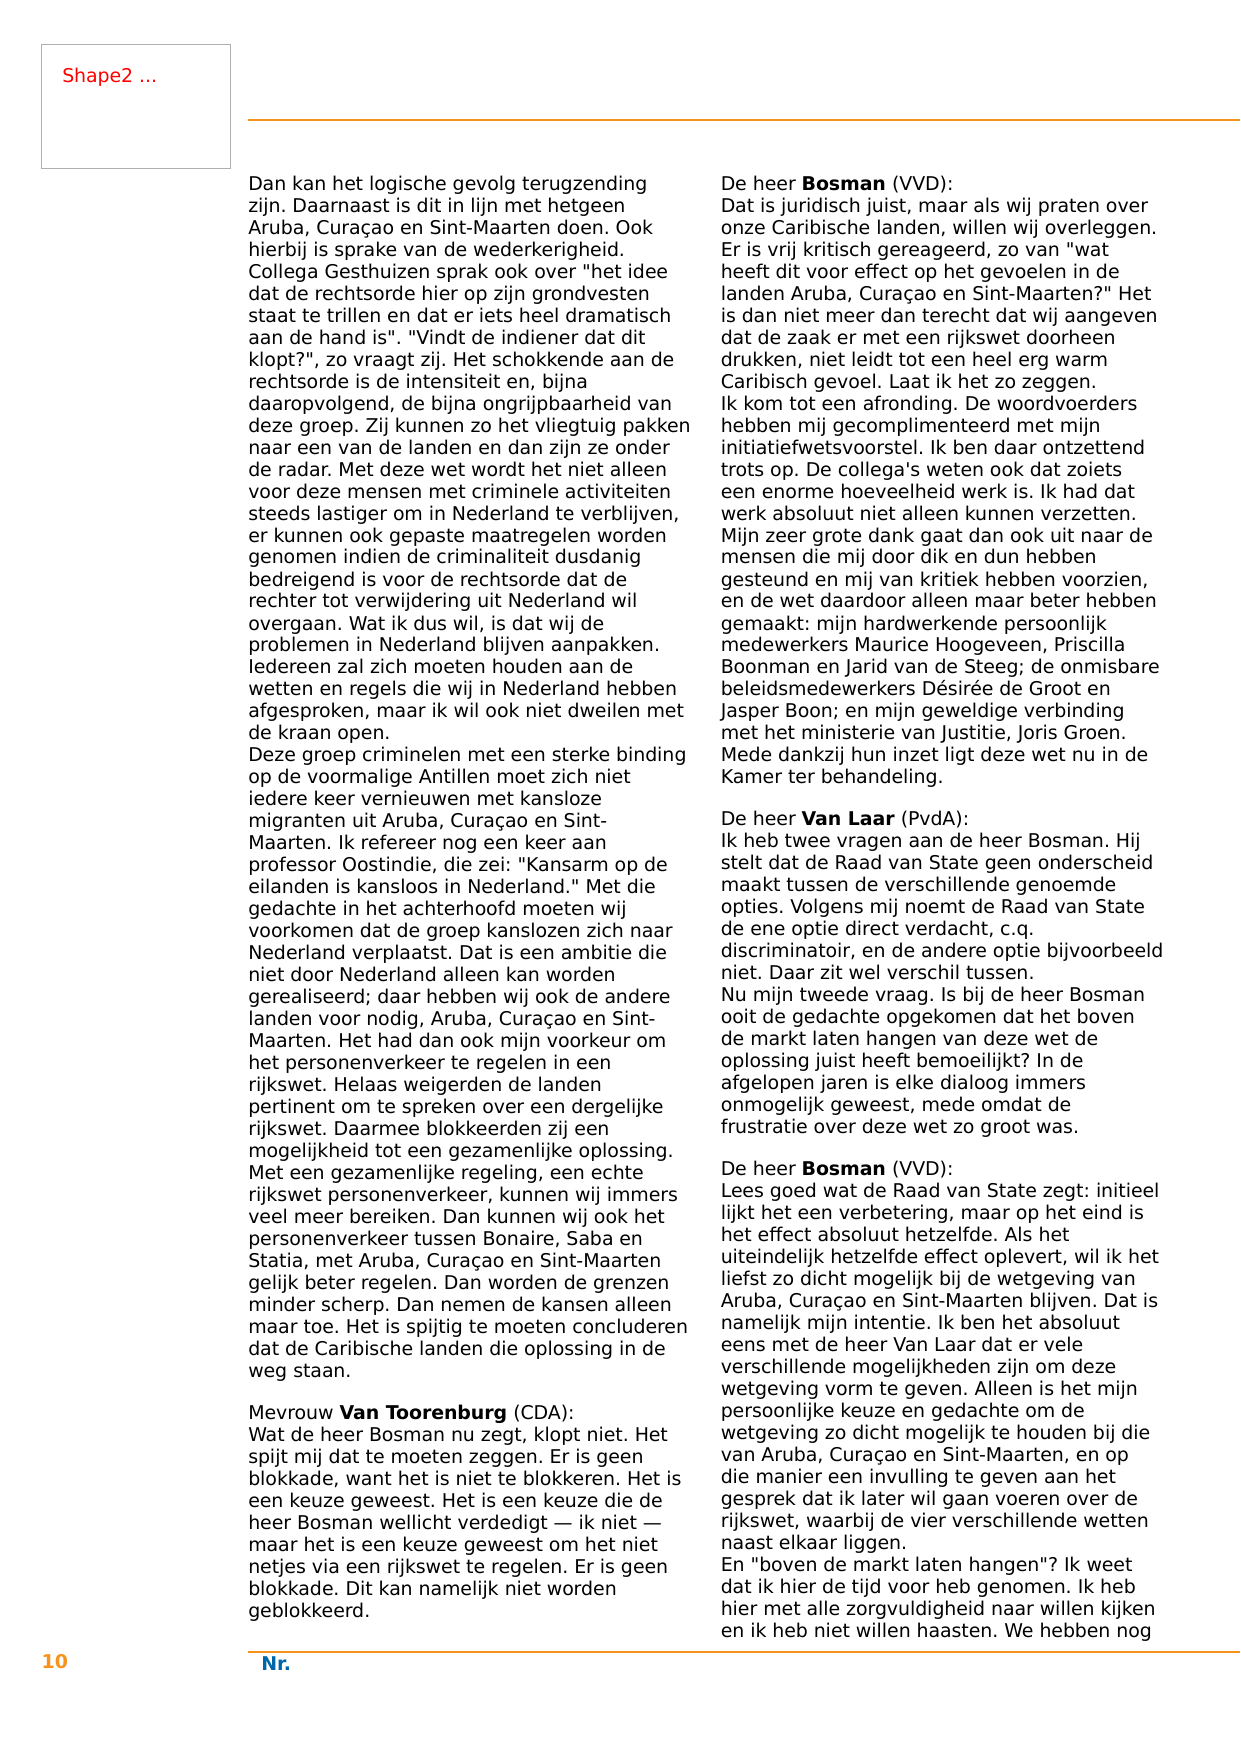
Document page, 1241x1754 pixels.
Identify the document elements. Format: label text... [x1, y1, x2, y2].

text De heer Van Laar (PvdA): [721, 808, 1163, 830]
text De heer Bosman (VVD): [721, 173, 1163, 195]
text Mevrouw Van Toorenburg (CDA): [248, 1402, 691, 1424]
text Wat de heer Bosman nu zegt, klopt niet. Het spijt mij dat te moeten zeggen. Er is geen blokkade, want het is niet te blokkeren. Het is een keuze geweest. Het is een keuze die de heer Bosman wellicht verdedigt — ik niet — maar het is een keuze geweest om het niet netjes via een rijkswet te regelen. Er is geen blokkade. Dit kan namelijk niet worden geblokkeerd. [248, 1424, 691, 1621]
text Ik kom tot een afronding. De woordvoerders hebben mij gecomplimenteerd met mijn initiatiefwetsvoorstel. Ik ben daar ontzettend trots op. De collega's weten ook dat zoiets een enorme hoeveelheid werk is. Ik had dat werk absoluut niet alleen kunnen verzetten. Mijn zeer grote dank gaat dan ook uit naar de mensen die mij door dik en dun hebben gesteund en mij van kritiek hebben voorzien, en de wet daardoor alleen maar beter hebben gemaakt: mijn hardwerkende persoonlijk medewerkers Maurice Hoogeveen, Priscilla Boonman en Jarid van de Steeg; de onmisbare beleidsmedewerkers Désirée de Groot en Jasper Boon; en mijn geweldige verbinding met het ministerie van Justitie, Joris Groen. Mede dankzij hun inzet ligt deze wet nu in de Kamer ter behandeling. [721, 393, 1163, 788]
text Dan kan het logische gevolg terugzending zijn. Daarnaast is dit in lijn met hetgeen Aruba, Curaçao en Sint-Maarten doen. Ook hierbij is sprake van de wederkerigheid. [248, 173, 691, 261]
text Collega Gesthuizen sprak ook over "het idee dat de rechtsorde hier op zijn grondvesten staat te trillen en dat er iets heel dramatisch aan de hand is". "Vindt de indiener dat dit klopt?", zo vraagt zij. Het schokkende aan de rechtsorde is de intensiteit en, bijna daaropvolgend, de bijna ongrijpbaarheid van deze groep. Zij kunnen zo het vliegtuig pakken naar een van de landen en dan zijn ze onder de radar. Met deze wet wordt het niet alleen voor deze mensen met criminele activiteiten steeds lastiger om in Nederland te verblijven, er kunnen ook gepaste maatregelen worden genomen indien de criminaliteit dusdanig bedreigend is voor de rechtsorde dat de rechter tot verwijdering uit Nederland wil overgaan. Wat ik dus wil, is dat wij de problemen in Nederland blijven aanpakken. Iedereen zal zich moeten houden aan de wetten en regels die wij in Nederland hebben afgesproken, maar ik wil ook niet dweilen met de kraan open. [248, 261, 691, 744]
text En "boven de markt laten hangen"? Ik weet dat ik hier de tijd voor heb genomen. Ik heb hier met alle zorgvuldigheid naar willen kijken en ik heb niet willen haasten. We hebben nog [721, 1553, 1163, 1641]
text Ik heb twee vragen aan de heer Bosman. Hij stelt dat de Raad van State geen onderscheid maakt tussen de verschillende genoemde opties. Volgens mij noemt de Raad van State de ene optie direct verdacht, c.q. discriminatoir, en de andere optie bijvoorbeeld niet. Daar zit wel verschil tussen. [721, 830, 1163, 984]
text De heer Bosman (VVD): [721, 1158, 1163, 1180]
text Deze groep criminelen met een sterke binding op de voormalige Antillen moet zich niet iedere keer vernieuwen met kansloze migranten uit Aruba, Curaçao en Sint-Maarten. Ik refereer nog een keer aan professor Oostindie, die zei: "Kansarm op de eilanden is kansloos in Nederland." Met die gedachte in het achterhoofd moeten wij voorkomen dat de groep kanslozen zich naar Nederland verplaatst. Dat is een ambitie die niet door Nederland alleen kan worden gerealiseerd; daar hebben wij ook de andere landen voor nodig, Aruba, Curaçao en Sint-Maarten. Het had dan ook mijn voorkeur om het personenverkeer te regelen in een rijkswet. Helaas weigerden de landen pertinent om te spreken over een dergelijke rijkswet. Daarmee blokkeerden zij een mogelijkheid tot een gezamenlijke oplossing. Met een gezamenlijke regeling, een echte rijkswet personenverkeer, kunnen wij immers veel meer bereiken. Dan kunnen wij ook het personenverkeer tussen Bonaire, Saba en Statia, met Aruba, Curaçao en Sint-Maarten gelijk beter regelen. Dan worden de grenzen minder scherp. Dan nemen de kansen alleen maar toe. Het is spijtig te moeten concluderen dat de Caribische landen die oplossing in de weg staan. [248, 744, 691, 1382]
text Lees goed wat de Raad van State zegt: initieel lijkt het een verbetering, maar op het eind is het effect absoluut hetzelfde. Als het uiteindelijk hetzelfde effect oplevert, wil ik het liefst zo dicht mogelijk bij de wetgeving van Aruba, Curaçao en Sint-Maarten blijven. Dat is namelijk mijn intentie. Ik ben het absoluut eens met de heer Van Laar dat er vele verschillende mogelijkheden zijn om deze wetgeving vorm te geven. Alleen is het mijn persoonlijke keuze en gedachte om de wetgeving zo dicht mogelijk te houden bij die van Aruba, Curaçao en Sint-Maarten, en op die manier een invulling te geven aan het gesprek dat ik later wil gaan voeren over de rijkswet, waarbij de vier verschillende wetten naast elkaar liggen. [721, 1180, 1163, 1553]
text Nu mijn tweede vraag. Is bij de heer Bosman ooit de gedachte opgekomen dat het boven de markt laten hangen van deze wet de oplossing juist heeft bemoeilijkt? In de afgelopen jaren is elke dialoog immers onmogelijk geweest, mede omdat de frustratie over deze wet zo groot was. [721, 984, 1163, 1138]
text Dat is juridisch juist, maar als wij praten over onze Caribische landen, willen wij overleggen. Er is vrij kritisch gereageerd, zo van "wat heeft dit voor effect op het gevoelen in de landen Aruba, Curaçao en Sint-Maarten?" Het is dan niet meer dan terecht dat wij aangeven dat de zaak er met een rijkswet doorheen drukken, niet leidt tot een heel erg warm Caribisch gevoel. Laat ik het zo zeggen. [721, 195, 1163, 393]
